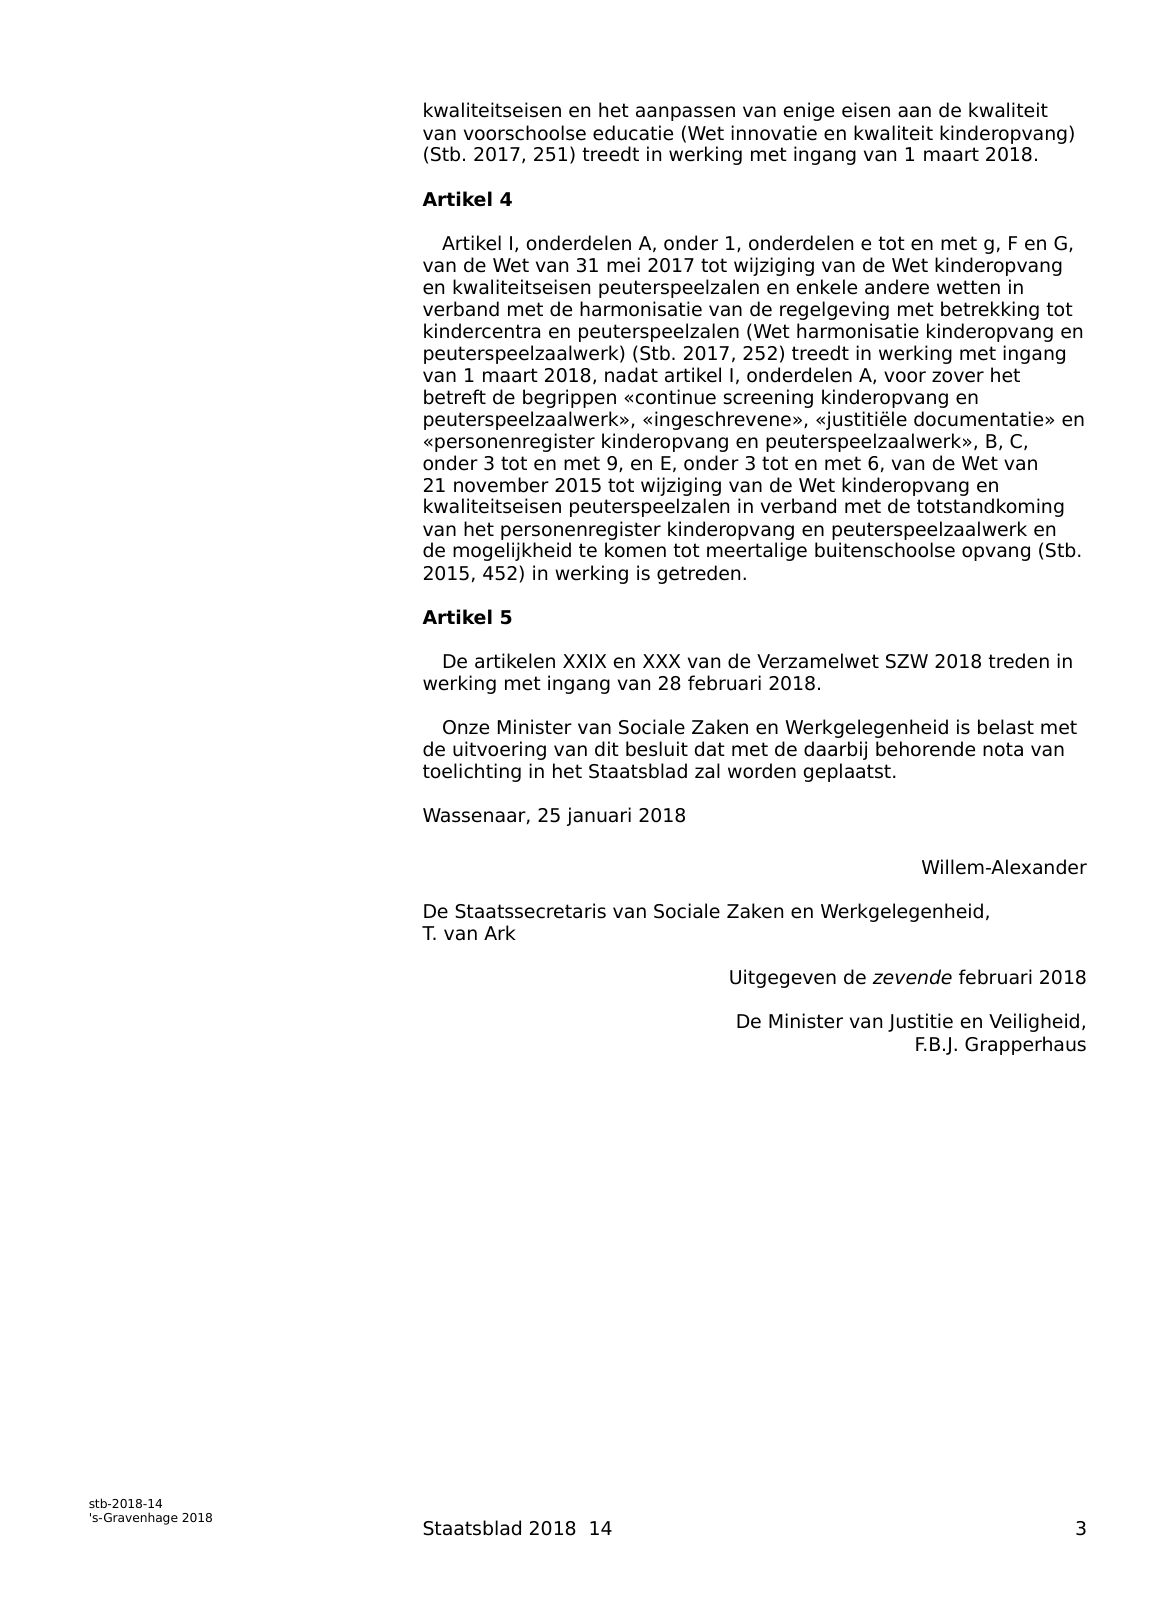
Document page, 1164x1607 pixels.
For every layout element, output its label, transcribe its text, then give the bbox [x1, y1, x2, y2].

subtitle Artikel 5 [422, 607, 1087, 628]
text Wassenaar, 25 januari 2018 [422, 805, 1087, 827]
text 's-Gravenhage 2018 [88, 1511, 323, 1525]
subtitle Artikel 4 [422, 188, 1087, 211]
text De artikelen XXIX en XXX van de Verzamelwet SZW 2018 treden in werking met ingang van 28 februari 2018. [422, 651, 1087, 695]
text Uitgegeven de zevende februari 2018 [422, 967, 1087, 989]
text stb-2018-14 [88, 1497, 323, 1511]
text kwaliteitseisen en het aanpassen van enige eisen aan de kwaliteit van voorschoolse educatie (Wet innovatie en kwaliteit kinderopvang) (Stb. 2017, 251) treedt in werking met ingang van 1 maart 2018. [422, 100, 1087, 166]
text De Minister van Justitie en Veiligheid, F.B.J. Grapperhaus [422, 1011, 1087, 1055]
text Artikel I, onderdelen A, onder 1, onderdelen e tot en met g, F en G, van de Wet van 31 mei 2017 tot wijziging van de Wet kinderopvang en kwaliteitseisen peuterspeelzalen en enkele andere wetten in verband met de harmonisatie van de regelgeving met betrekking tot kindercentra en peuterspeelzalen (Wet harmonisatie kinderopvang en peuterspeelzaalwerk) (Stb. 2017, 252) treedt in werking met ingang van 1 maart 2018, nadat artikel I, onderdelen A, voor zover het betreft de begrippen «continue screening kinderopvang en peuterspeelzaalwerk», «ingeschrevene», «justitiële documentatie» en «personenregister kinderopvang en peuterspeelzaalwerk», B, C, onder 3 tot en met 9, en E, onder 3 tot en met 6, van de Wet van 21 november 2015 tot wijziging van de Wet kinderopvang en kwaliteitseisen peuterspeelzalen in verband met de totstandkoming van het personenregister kinderopvang en peuterspeelzaalwerk en de mogelijkheid te komen tot meertalige buitenschoolse opvang (Stb. 2015, 452) in werking is getreden. [422, 233, 1087, 584]
text Onze Minister van Sociale Zaken en Werkgelegenheid is belast met de uitvoering van dit besluit dat met de daarbij behorende nota van toelichting in het Staatsblad zal worden geplaatst. [422, 717, 1087, 783]
text Willem-Alexander [422, 857, 1087, 879]
text De Staatssecretaris van Sociale Zaken en Werkgelegenheid, T. van Ark [422, 901, 1087, 945]
